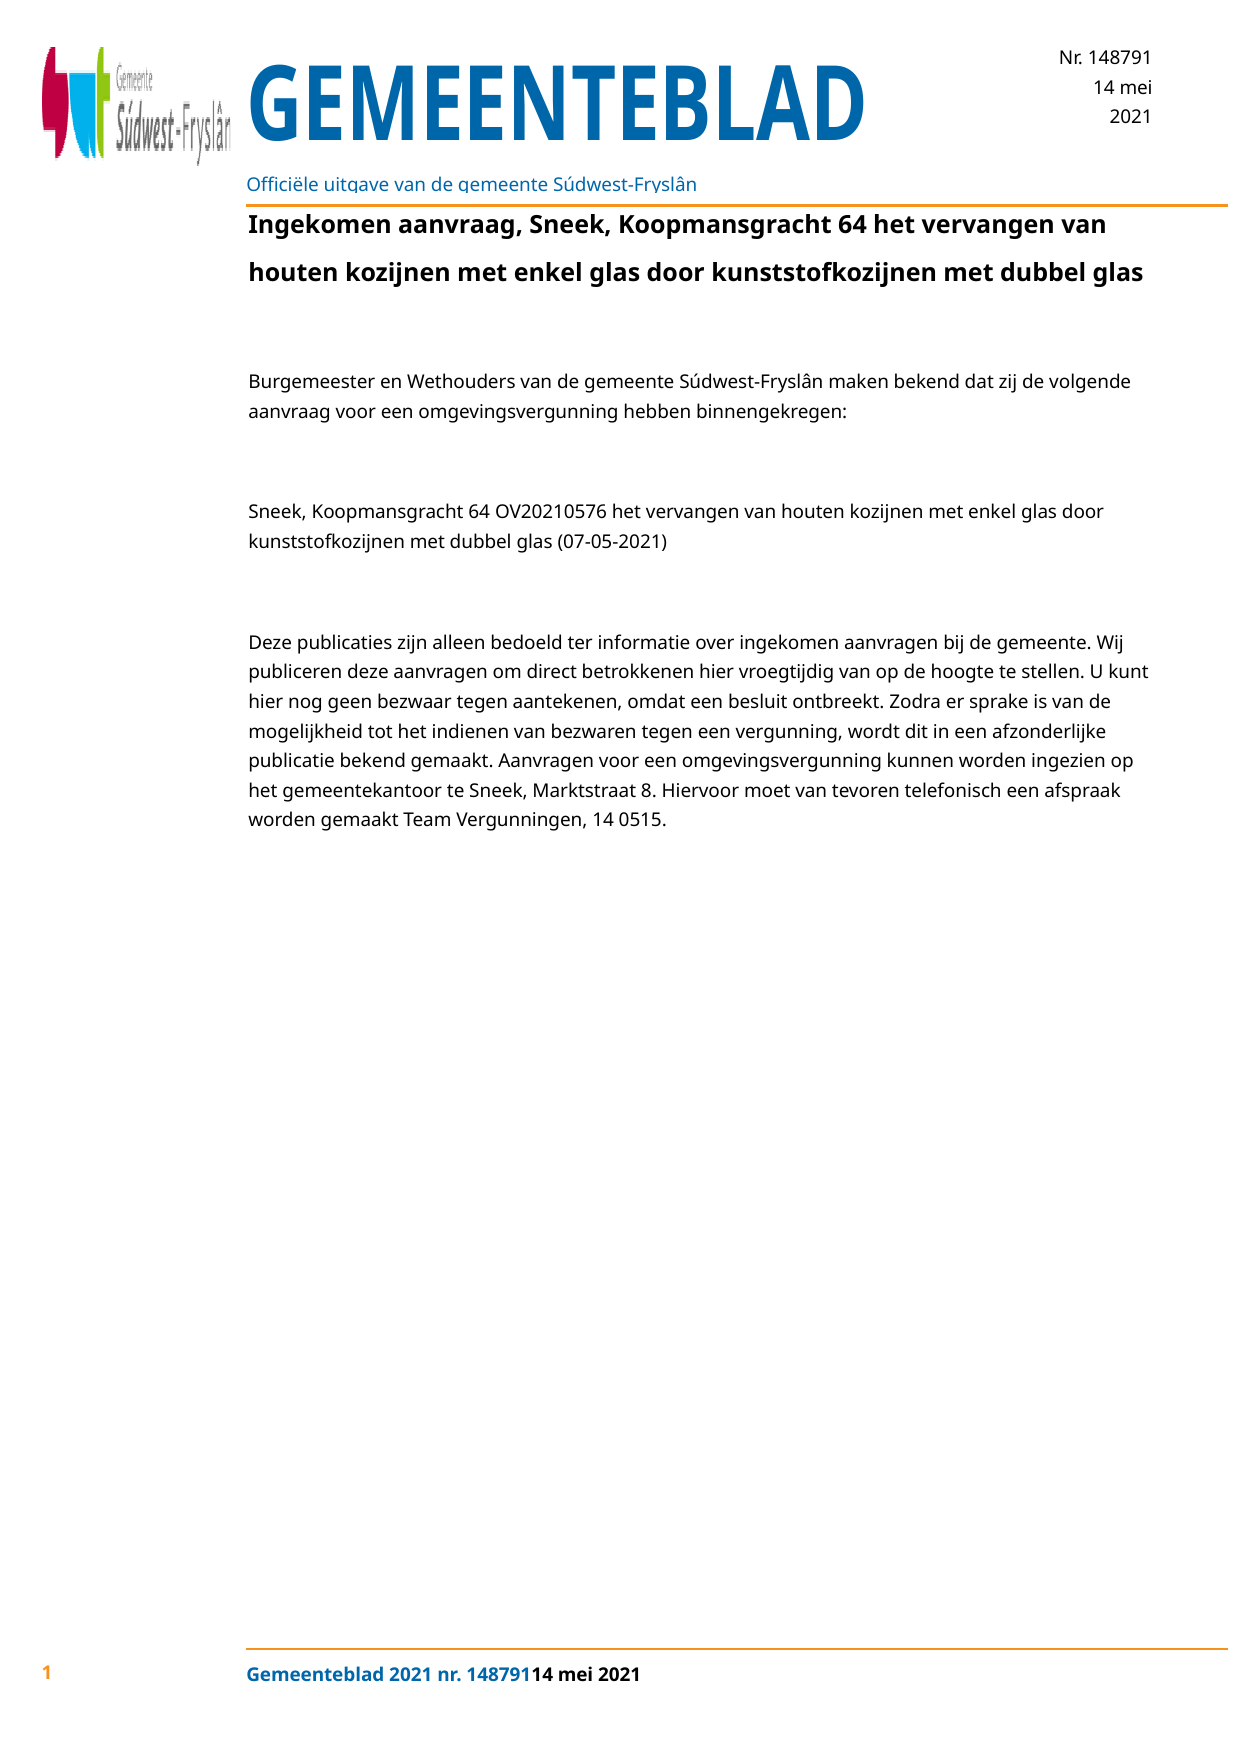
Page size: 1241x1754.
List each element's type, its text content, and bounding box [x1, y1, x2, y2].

text Deze publicaties zijn alleen bedoeld ter informatie over ingekomen aanvragen bij de gemeente. Wij publiceren deze aanvragen om direct betrokkenen hier vroegtijdig van op de hoogte te stellen. U kunt hier nog geen bezwaar tegen aantekenen, omdat een besluit ontbreekt. Zodra er sprake is van de mogelijkheid tot het indienen van bezwaren tegen een vergunning, wordt dit in een afzonderlijke publicatie bekend gemaakt. Aanvragen voor een omgevingsvergunning kunnen worden ingezien op het gemeentekantoor te Sneek, Marktstraat 8. Hiervoor moet van tevoren telefonisch een afspraak worden gemaakt Team Vergunningen, 14 0515. [248, 629, 1152, 832]
text Burgemeester en Wethouders van de gemeente Súdwest-Fryslân maken bekend dat zij de volgende aanvraag voor een omgevingsvergunning hebben binnengekregen: [248, 368, 1152, 424]
text Sneek, Koopmansgracht 64 OV20210576 het vervangen van houten kozijnen met enkel glas door kunststofkozijnen met dubbel glas (07-05-2021) [248, 499, 1152, 554]
text Ingekomen aanvraag, Sneek, Koopmansgracht 64 het vervangen van houten kozijnen met enkel glas door kunststofkozijnen met dubbel glas [248, 207, 1152, 288]
picture [41, 47, 231, 172]
